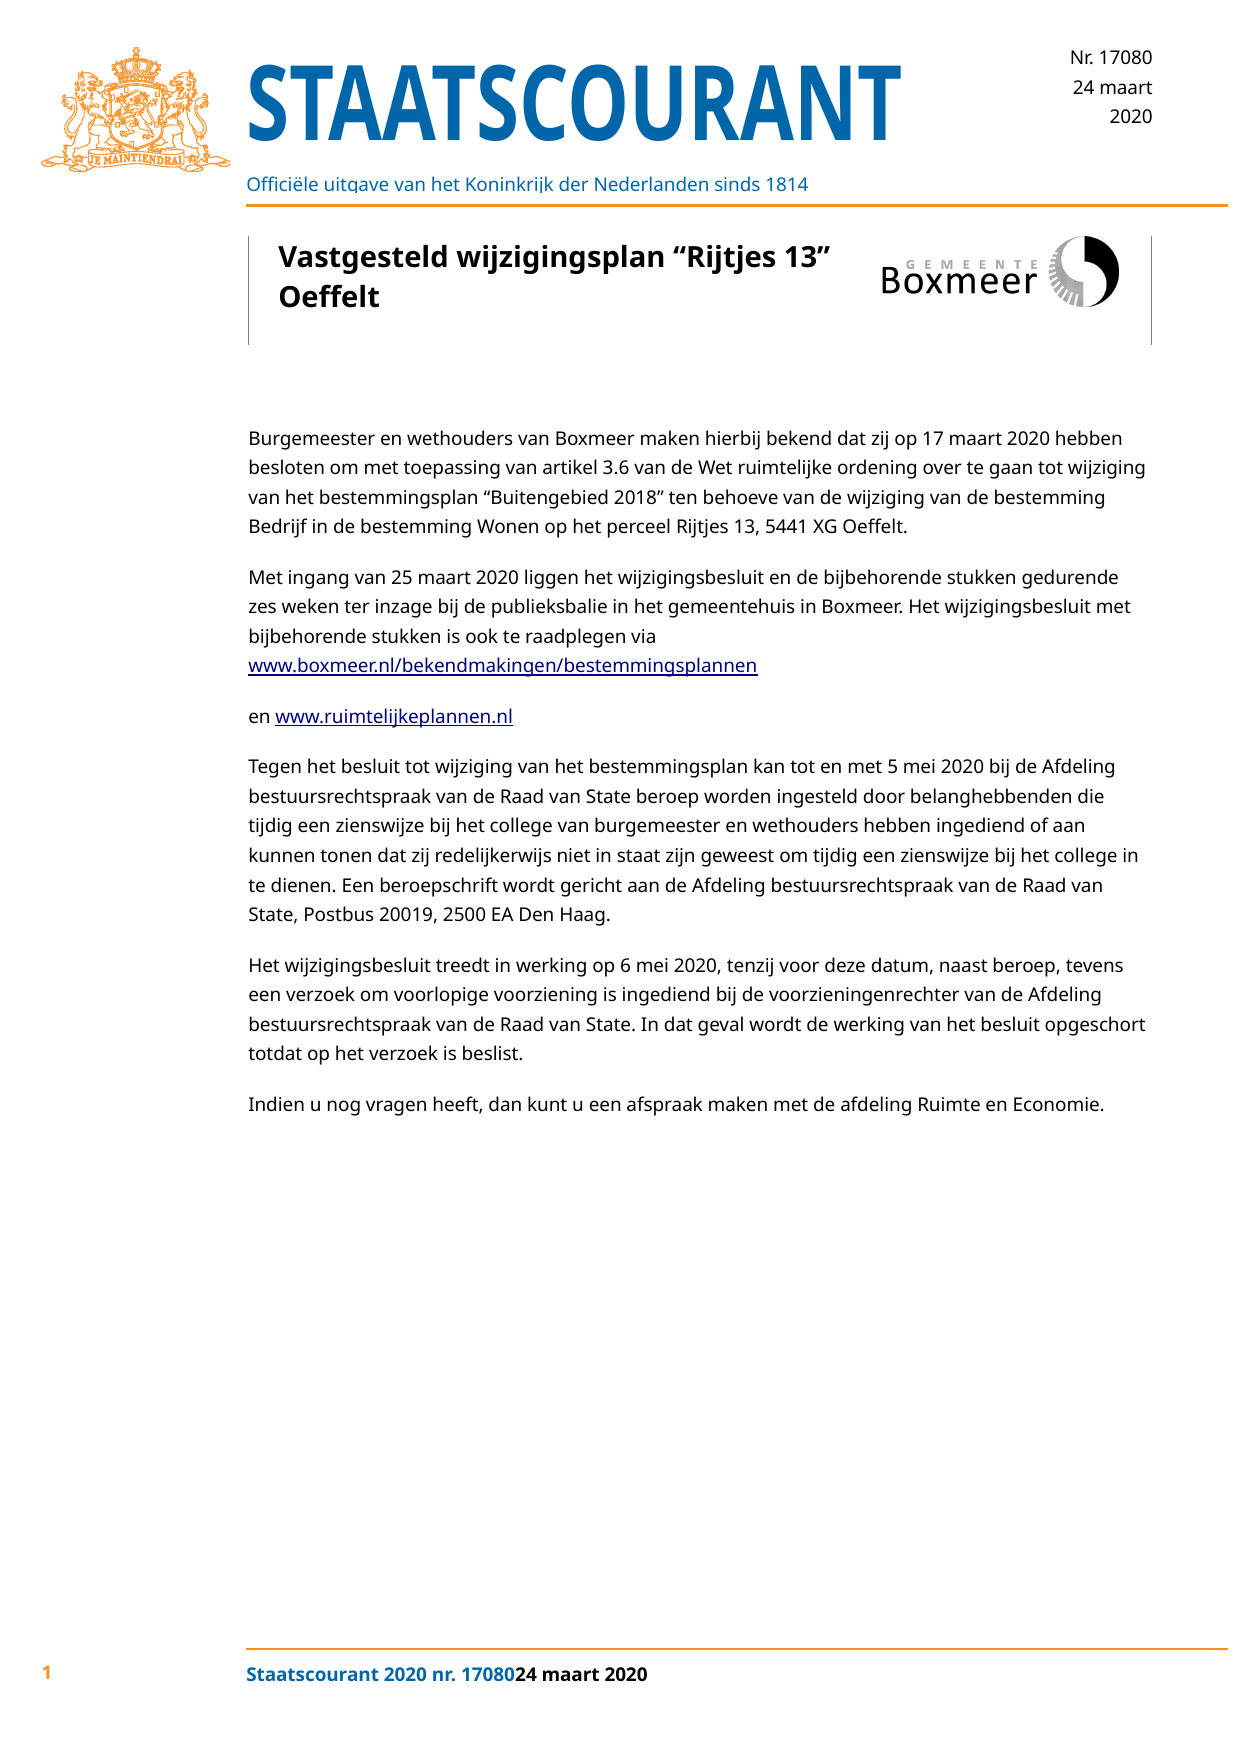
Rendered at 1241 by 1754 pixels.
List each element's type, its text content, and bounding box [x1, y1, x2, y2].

text Indien u nog vragen heeft, dan kunt u een afspraak maken met de afdeling Ruimte en Economie. [248, 1091, 1152, 1117]
text en www.ruimtelijkeplannen.nl [248, 703, 1152, 729]
picture [41, 47, 231, 172]
text Burgemeester en wethouders van Boxmeer maken hierbij bekend dat zij op 17 maart 2020 hebben besloten om met toepassing van artikel 3.6 van de Wet ruimtelijke ordening over te gaan tot wijziging van het bestemmingsplan “Buitengebied 2018” ten behoeve van de wijziging van de bestemming Bedrijf in de bestemming Wonen op het perceel Rijtjes 13, 5441 XG Oeffelt. [248, 425, 1152, 539]
text Tegen het besluit tot wijziging van het bestemmingsplan kan tot en met 5 mei 2020 bij de Afdeling bestuursrechtspraak van de Raad van State beroep worden ingesteld door belanghebbenden die tijdig een zienswijze bij het college van burgemeester en wethouders hebben ingediend of aan kunnen tonen dat zij redelijkerwijs niet in staat zijn geweest om tijdig een zienswijze bij het college in te dienen. Een beroepschrift wordt gericht aan de Afdeling bestuursrechtspraak van de Raad van State, Postbus 20019, 2500 EA Den Haag. [248, 753, 1152, 927]
text Het wijzigingsbesluit treedt in werking op 6 mei 2020, tenzij voor deze datum, naast beroep, tevens een verzoek om voorlopige voorziening is ingediend bij de voorzieningenrechter van de Afdeling bestuursrechtspraak van de Raad van State. In dat geval wordt de werking van het besluit opgeschort totdat op het verzoek is beslist. [248, 952, 1152, 1066]
table_header Vastgesteld wijzigingsplan “Rijtjes 13” Oeffelt [249, 236, 850, 345]
picture [882, 236, 1119, 307]
table_header [850, 236, 1151, 345]
text Met ingang van 25 maart 2020 liggen het wijzigingsbesluit en de bijbehorende stukken gedurende zes weken ter inzage bij de publieksbalie in het gemeentehuis in Boxmeer. Het wijzigingsbesluit met bijbehorende stukken is ook te raadplegen via www.boxmeer.nl/bekendmakingen/bestemmingsplannen [248, 564, 1152, 678]
